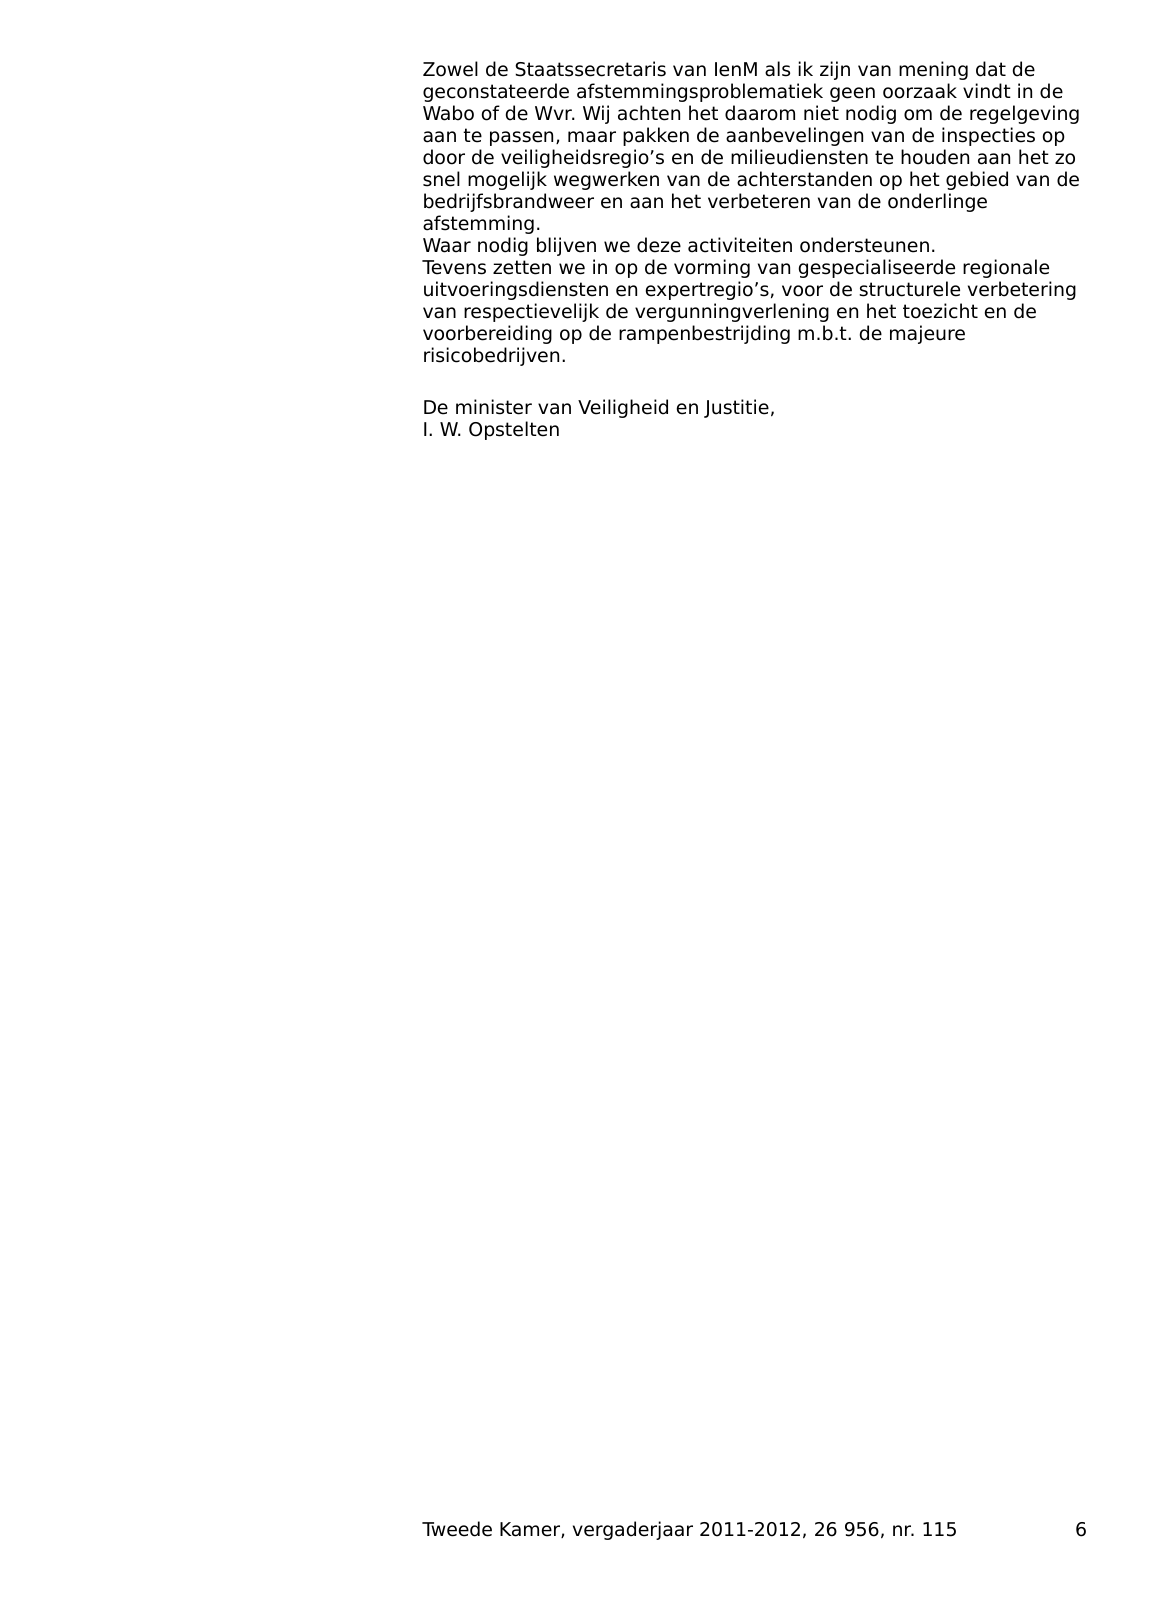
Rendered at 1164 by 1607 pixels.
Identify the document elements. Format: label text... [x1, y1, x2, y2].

text De minister van Veiligheid en Justitie, I. W. Opstelten [422, 397, 1087, 441]
text Tevens zetten we in op de vorming van gespecialiseerde regionale uitvoeringsdiensten en expertregio’s, voor de structurele verbetering van respectievelijk de vergunningverlening en het toezicht en de voorbereiding op de rampenbestrijding m.b.t. de majeure risicobedrijven. [422, 257, 1087, 367]
text Waar nodig blijven we deze activiteiten ondersteunen. [422, 235, 1087, 257]
text Zowel de Staatssecretaris van IenM als ik zijn van mening dat de geconstateerde afstemmingsproblematiek geen oorzaak vindt in de Wabo of de Wvr. Wij achten het daarom niet nodig om de regelgeving aan te passen, maar pakken de aanbevelingen van de inspecties op door de veiligheidsregio’s en de milieudiensten te houden aan het zo snel mogelijk wegwerken van de achterstanden op het gebied van de bedrijfsbrandweer en aan het verbeteren van de onderlinge afstemming. [422, 59, 1087, 235]
